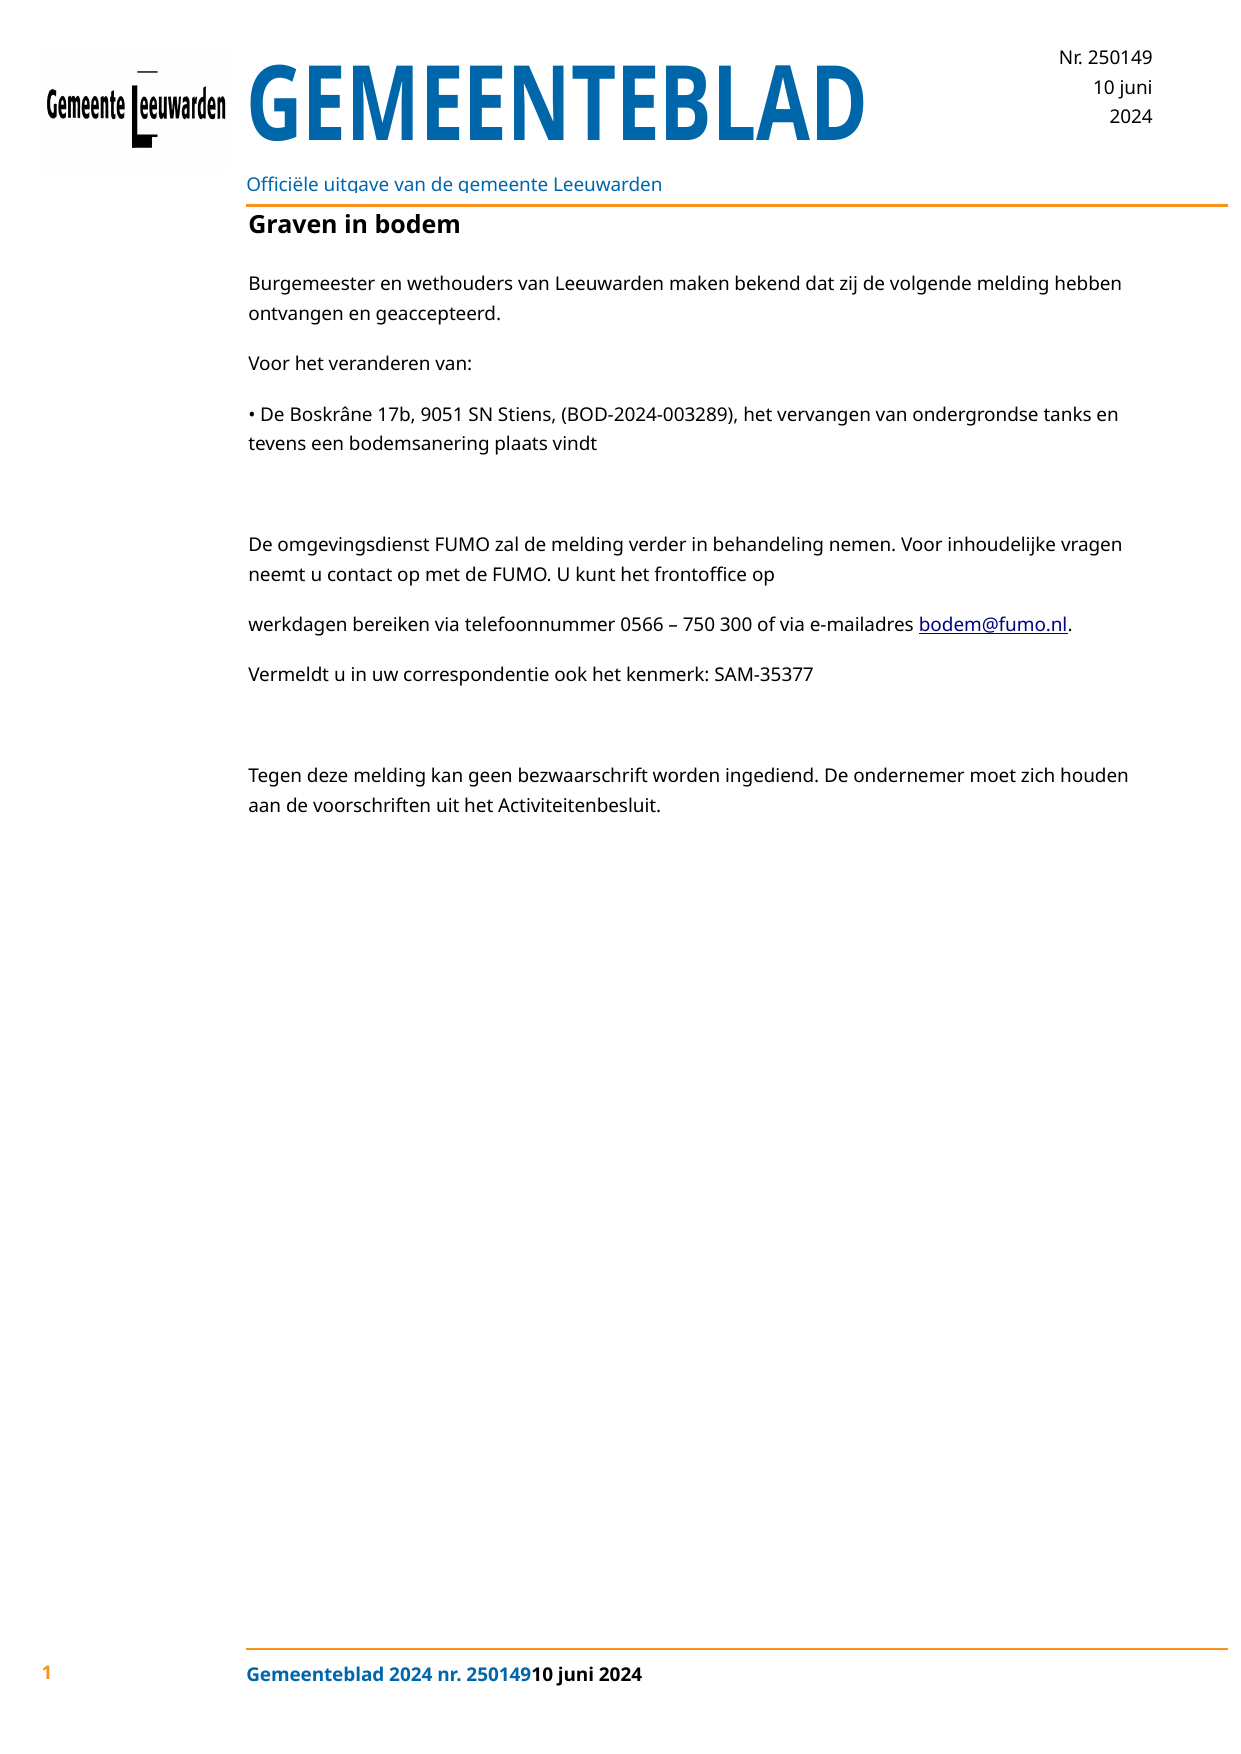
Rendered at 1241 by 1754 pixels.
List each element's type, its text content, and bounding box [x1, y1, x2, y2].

text Burgemeester en wethouders van Leeuwarden maken bekend dat zij de volgende melding hebben ontvangen en geaccepteerd. [248, 270, 1152, 326]
text Graven in bodem [248, 207, 1152, 241]
text werkdagen bereiken via telefoonnummer 0566 – 750 300 of via e-mailadres bodem@fumo.nl. [248, 611, 1152, 637]
text De omgevingsdienst FUMO zal de melding verder in behandeling nemen. Voor inhoudelijke vragen neemt u contact op met de FUMO. U kunt het frontoffice op [248, 531, 1152, 586]
text Vermeldt u in uw correspondentie ook het kenmerk: SAM-35377 [248, 662, 1152, 687]
picture [41, 47, 231, 172]
text Voor het veranderen van: [248, 350, 1152, 376]
text • De Boskrâne 17b, 9051 SN Stiens, (BOD-2024-003289), het vervangen van ondergrondse tanks en tevens een bodemsanering plaats vindt [248, 401, 1152, 456]
text Tegen deze melding kan geen bezwaarschrift worden ingediend. De ondernemer moet zich houden aan de voorschriften uit het Activiteitenbesluit. [248, 762, 1152, 818]
